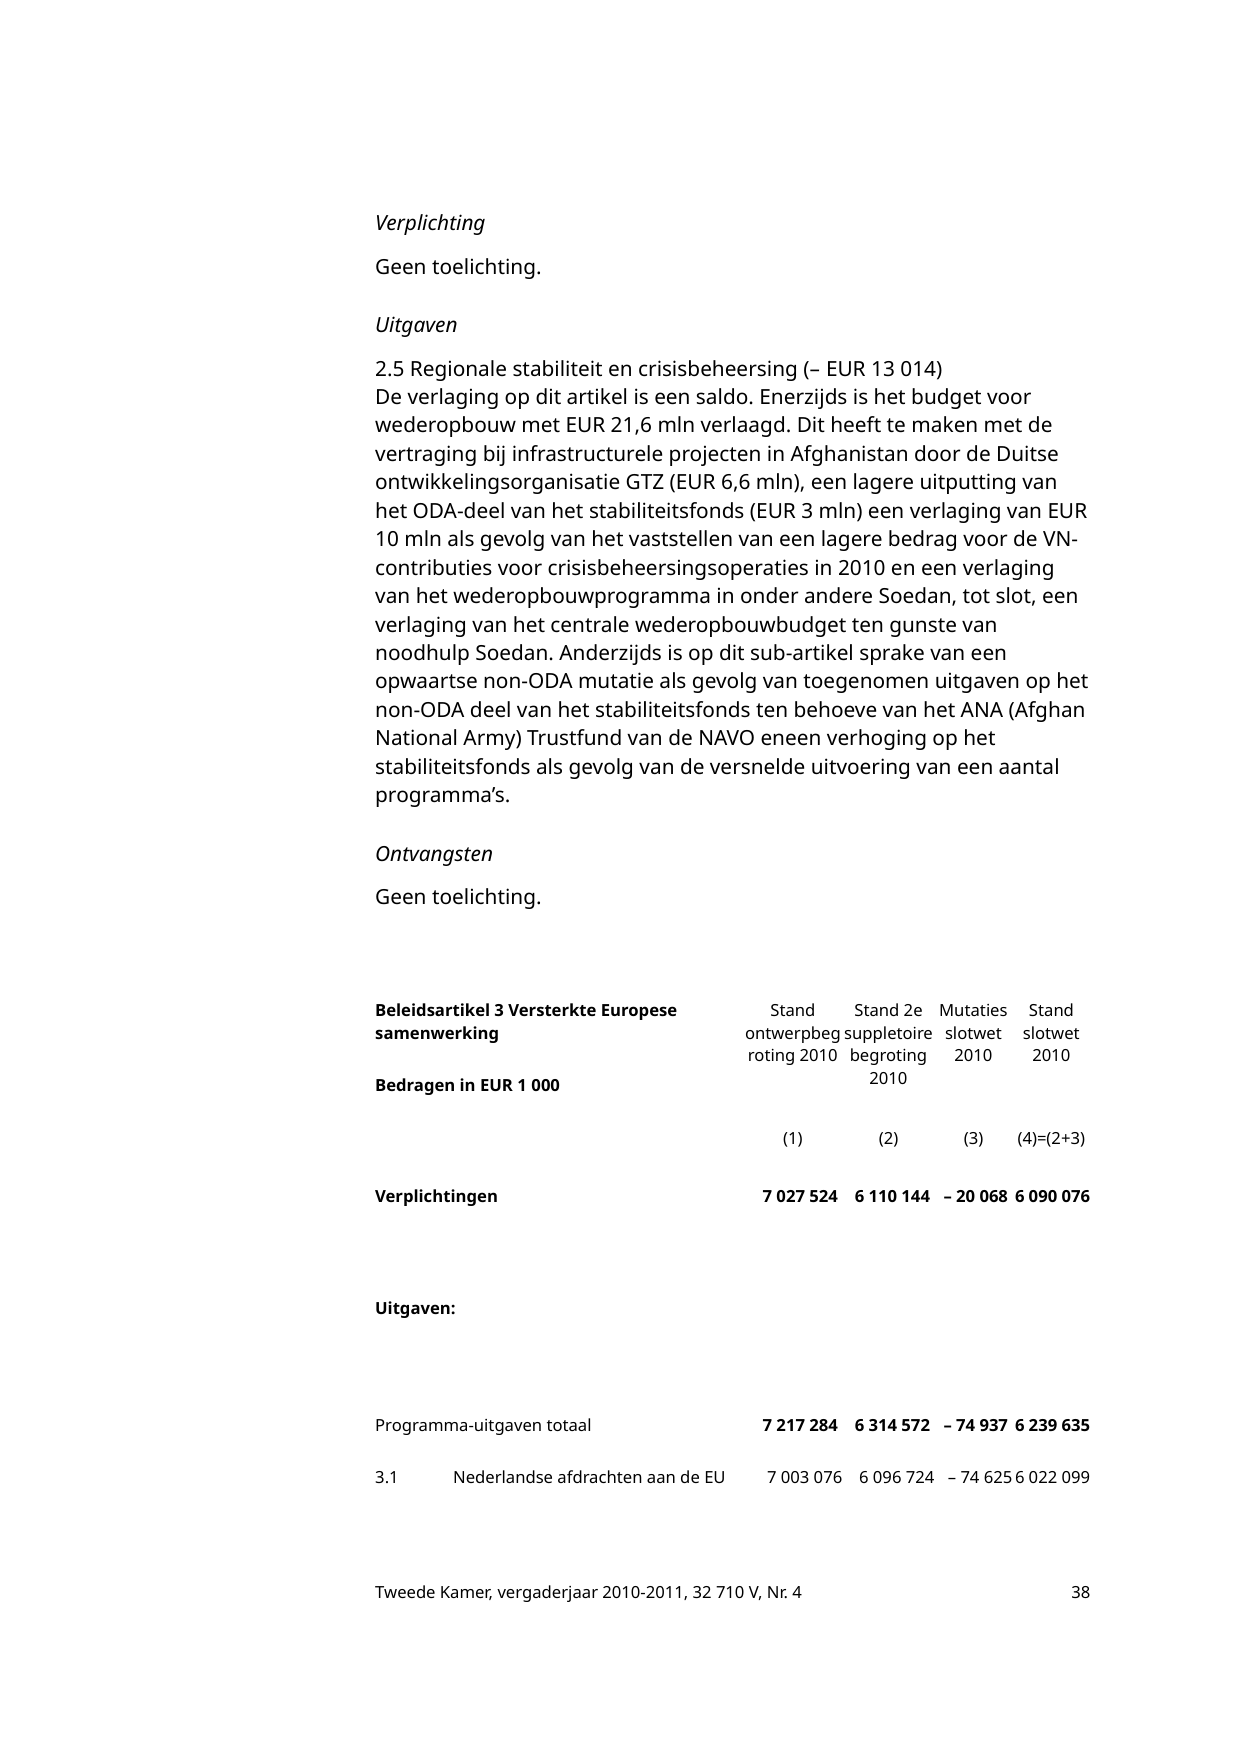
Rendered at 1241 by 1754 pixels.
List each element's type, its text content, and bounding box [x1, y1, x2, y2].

table_cell (3) [934, 1127, 1012, 1185]
table_cell 7 027 524 [743, 1185, 842, 1238]
table_cell 3.1 [375, 1466, 453, 1518]
table_cell [453, 1238, 743, 1296]
table_cell [375, 1127, 453, 1185]
table_cell 6 090 076 [1012, 1185, 1090, 1238]
table_header Beleidsartikel 3 Versterkte Europese samenwerking Bedragen in EUR 1 000 [375, 999, 743, 1127]
table_cell Uitgaven: [375, 1296, 743, 1355]
text Geen toelichting. [375, 252, 1090, 280]
table_cell Programma-uitgaven totaal [375, 1413, 743, 1466]
table_cell 6 110 144 [842, 1185, 934, 1238]
table_cell [842, 1296, 934, 1355]
table_cell Nederlandse afdrachten aan de EU [453, 1466, 743, 1518]
table_cell 6 314 572 [842, 1413, 934, 1466]
table_cell [934, 1355, 1012, 1413]
text De verlaging op dit artikel is een saldo. Enerzijds is het budget voor wederopbouw met EUR 21,6 mln verlaagd. Dit heeft te maken met de vertraging bij infrastructurele projecten in Afghanistan door de Duitse ontwikkelingsorganisatie GTZ (EUR 6,6 mln), een lagere uitputting van het ODA-deel van het stabiliteitsfonds (EUR 3 mln) een verlaging van EUR 10 mln als gevolg van het vaststellen van een lagere bedrag voor de VN-contributies voor crisisbeheersingsoperaties in 2010 en een verlaging van het wederopbouwprogramma in onder andere Soedan, tot slot, een verlaging van het centrale wederopbouwbudget ten gunste van noodhulp Soedan. Anderzijds is op dit sub-artikel sprake van een opwaartse non-ODA mutatie als gevolg van toegenomen uitgaven op het non-ODA deel van het stabiliteitsfonds ten behoeve van het ANA (Afghan National Army) Trustfund van de NAVO eneen verhoging op het stabiliteitsfonds als gevolg van de versnelde uitvoering van een aantal programma’s. [375, 382, 1090, 809]
table_cell – 74 625 [934, 1466, 1012, 1518]
table_cell [453, 1355, 743, 1413]
table_cell [743, 1296, 842, 1355]
table_cell 6 096 724 [842, 1466, 934, 1518]
table_cell [375, 1238, 453, 1296]
text 2.5 Regionale stabiliteit en crisisbeheersing (– EUR 13 014) [375, 354, 1090, 382]
table_cell Verplichtingen [375, 1185, 743, 1238]
table_cell – 74 937 [934, 1413, 1012, 1466]
table_cell – 20 068 [934, 1185, 1012, 1238]
table_cell (2) [842, 1127, 934, 1185]
table_cell (1) [743, 1127, 842, 1185]
table_cell [375, 1355, 453, 1413]
table_cell [1012, 1238, 1090, 1296]
table_cell [934, 1296, 1012, 1355]
text Uitgaven [375, 310, 1090, 339]
text Verplichting [375, 208, 1090, 237]
table_cell [934, 1238, 1012, 1296]
text Ontvangsten [375, 839, 1090, 867]
table_cell 6 022 099 [1012, 1466, 1090, 1518]
table_cell [743, 1238, 842, 1296]
table_header Stand ontwerpbegroting 2010 [743, 999, 842, 1127]
table_cell 6 239 635 [1012, 1413, 1090, 1466]
table_cell [842, 1355, 934, 1413]
table_header Stand slotwet 2010 [1012, 999, 1090, 1127]
table_cell 7 217 284 [743, 1413, 842, 1466]
table_cell 7 003 076 [743, 1466, 842, 1518]
table_cell [1012, 1355, 1090, 1413]
table_cell (4)=(2+3) [1012, 1127, 1090, 1185]
table_cell [453, 1127, 743, 1185]
table_cell [1012, 1296, 1090, 1355]
table_header Mutaties slotwet 2010 [934, 999, 1012, 1127]
table_cell [743, 1355, 842, 1413]
table_header Stand 2e suppletoire begroting 2010 [842, 999, 934, 1127]
table_cell [842, 1238, 934, 1296]
text Geen toelichting. [375, 882, 1090, 911]
